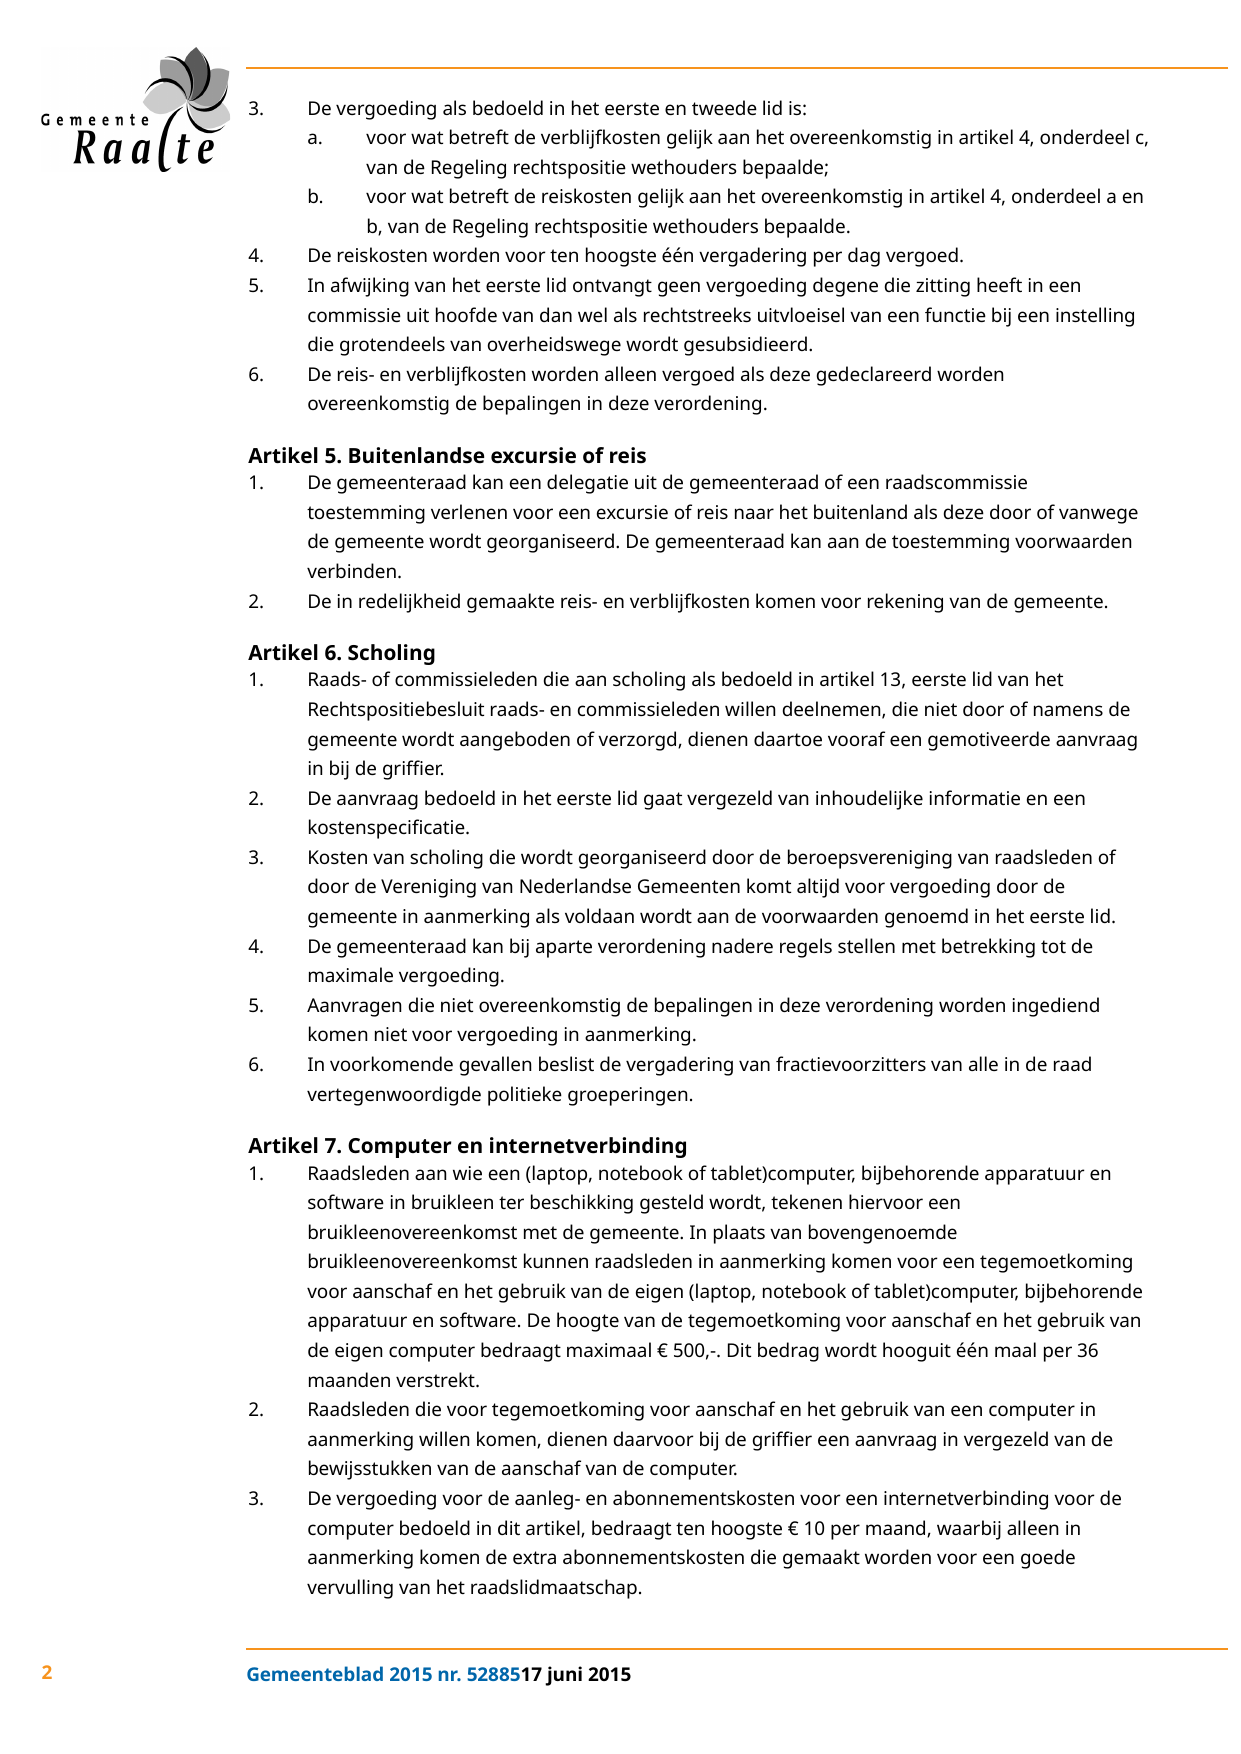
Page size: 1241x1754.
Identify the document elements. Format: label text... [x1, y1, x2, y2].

list Raadsleden aan wie een (laptop, notebook of tablet)computer, bijbehorende apparatuur en software in bruikleen ter beschikking gesteld wordt, tekenen hiervoor een bruikleenovereenkomst met de gemeente. In plaats van bovengenoemde bruikleenovereenkomst kunnen raadsleden in aanmerking komen voor een tegemoetkoming voor aanschaf en het gebruik van de eigen (laptop, notebook of tablet)computer, bijbehorende apparatuur en software. De hoogte van de tegemoetkoming voor aanschaf en het gebruik van de eigen computer bedraagt maximaal € 500,-. Dit bedrag wordt hooguit één maal per 36 maanden verstrekt. [248, 1160, 1152, 1392]
list Aanvragen die niet overeenkomstig de bepalingen in deze verordening worden ingediend komen niet voor vergoeding in aanmerking. [248, 992, 1152, 1047]
list In voorkomende gevallen beslist de vergadering van fractievoorzitters van alle in de raad vertegenwoordigde politieke groeperingen. [248, 1051, 1152, 1107]
list voor wat betreft de verblijfkosten gelijk aan het overeenkomstig in artikel 4, onderdeel c, van de Regeling rechtspositie wethouders bepaalde; [307, 124, 1152, 180]
list De aanvraag bedoeld in het eerste lid gaat vergezeld van inhoudelijke informatie en een kostenspecificatie. [248, 785, 1152, 840]
text Artikel 7. Computer en internetverbinding [248, 1131, 1152, 1160]
list De gemeenteraad kan bij aparte verordening nadere regels stellen met betrekking tot de maximale vergoeding. [248, 933, 1152, 988]
list Raads- of commissieleden die aan scholing als bedoeld in artikel 13, eerste lid van het Rechtspositiebesluit raads- en commissieleden willen deelnemen, die niet door of namens de gemeente wordt aangeboden of verzorgd, dienen daartoe vooraf een gemotiveerde aanvraag in bij de griffier. [248, 667, 1152, 781]
text Artikel 6. Scholing [248, 638, 1152, 667]
list In afwijking van het eerste lid ontvangt geen vergoeding degene die zitting heeft in een commissie uit hoofde van dan wel als rechtstreeks uitvloeisel van een functie bij een instelling die grotendeels van overheidswege wordt gesubsidieerd. [248, 272, 1152, 357]
list De reiskosten worden voor ten hoogste één vergadering per dag vergoed. [248, 243, 1152, 268]
list De in redelijkheid gemaakte reis- en verblijfkosten komen voor rekening van de gemeente. [248, 588, 1152, 613]
list De reis- en verblijfkosten worden alleen vergoed als deze gedeclareerd worden overeenkomstig de bepalingen in deze verordening. [248, 361, 1152, 416]
text Artikel 5. Buitenlandse excursie of reis [248, 441, 1152, 469]
list De vergoeding als bedoeld in het eerste en tweede lid is: [248, 95, 1152, 121]
list De gemeenteraad kan een delegatie uit de gemeenteraad of een raadscommissie toestemming verlenen voor een excursie of reis naar het buitenland als deze door of vanwege de gemeente wordt georganiseerd. De gemeenteraad kan aan de toestemming voorwaarden verbinden. [248, 469, 1152, 584]
list voor wat betreft de reiskosten gelijk aan het overeenkomstig in artikel 4, onderdeel a en b, van de Regeling rechtspositie wethouders bepaalde. [307, 183, 1152, 239]
list De vergoeding voor de aanleg- en abonnementskosten voor een internetverbinding voor de computer bedoeld in dit artikel, bedraagt ten hoogste € 10 per maand, waarbij alleen in aanmerking komen de extra abonnementskosten die gemaakt worden voor een goede vervulling van het raadslidmaatschap. [248, 1485, 1152, 1599]
list Raadsleden die voor tegemoetkoming voor aanschaf en het gebruik van een computer in aanmerking willen komen, dienen daarvoor bij de griffier een aanvraag in vergezeld van de bewijsstukken van de aanschaf van de computer. [248, 1396, 1152, 1481]
picture [41, 47, 231, 172]
list Kosten van scholing die wordt georganiseerd door de beroepsvereniging van raadsleden of door de Vereniging van Nederlandse Gemeenten komt altijd voor vergoeding door de gemeente in aanmerking als voldaan wordt aan de voorwaarden genoemd in het eerste lid. [248, 844, 1152, 929]
